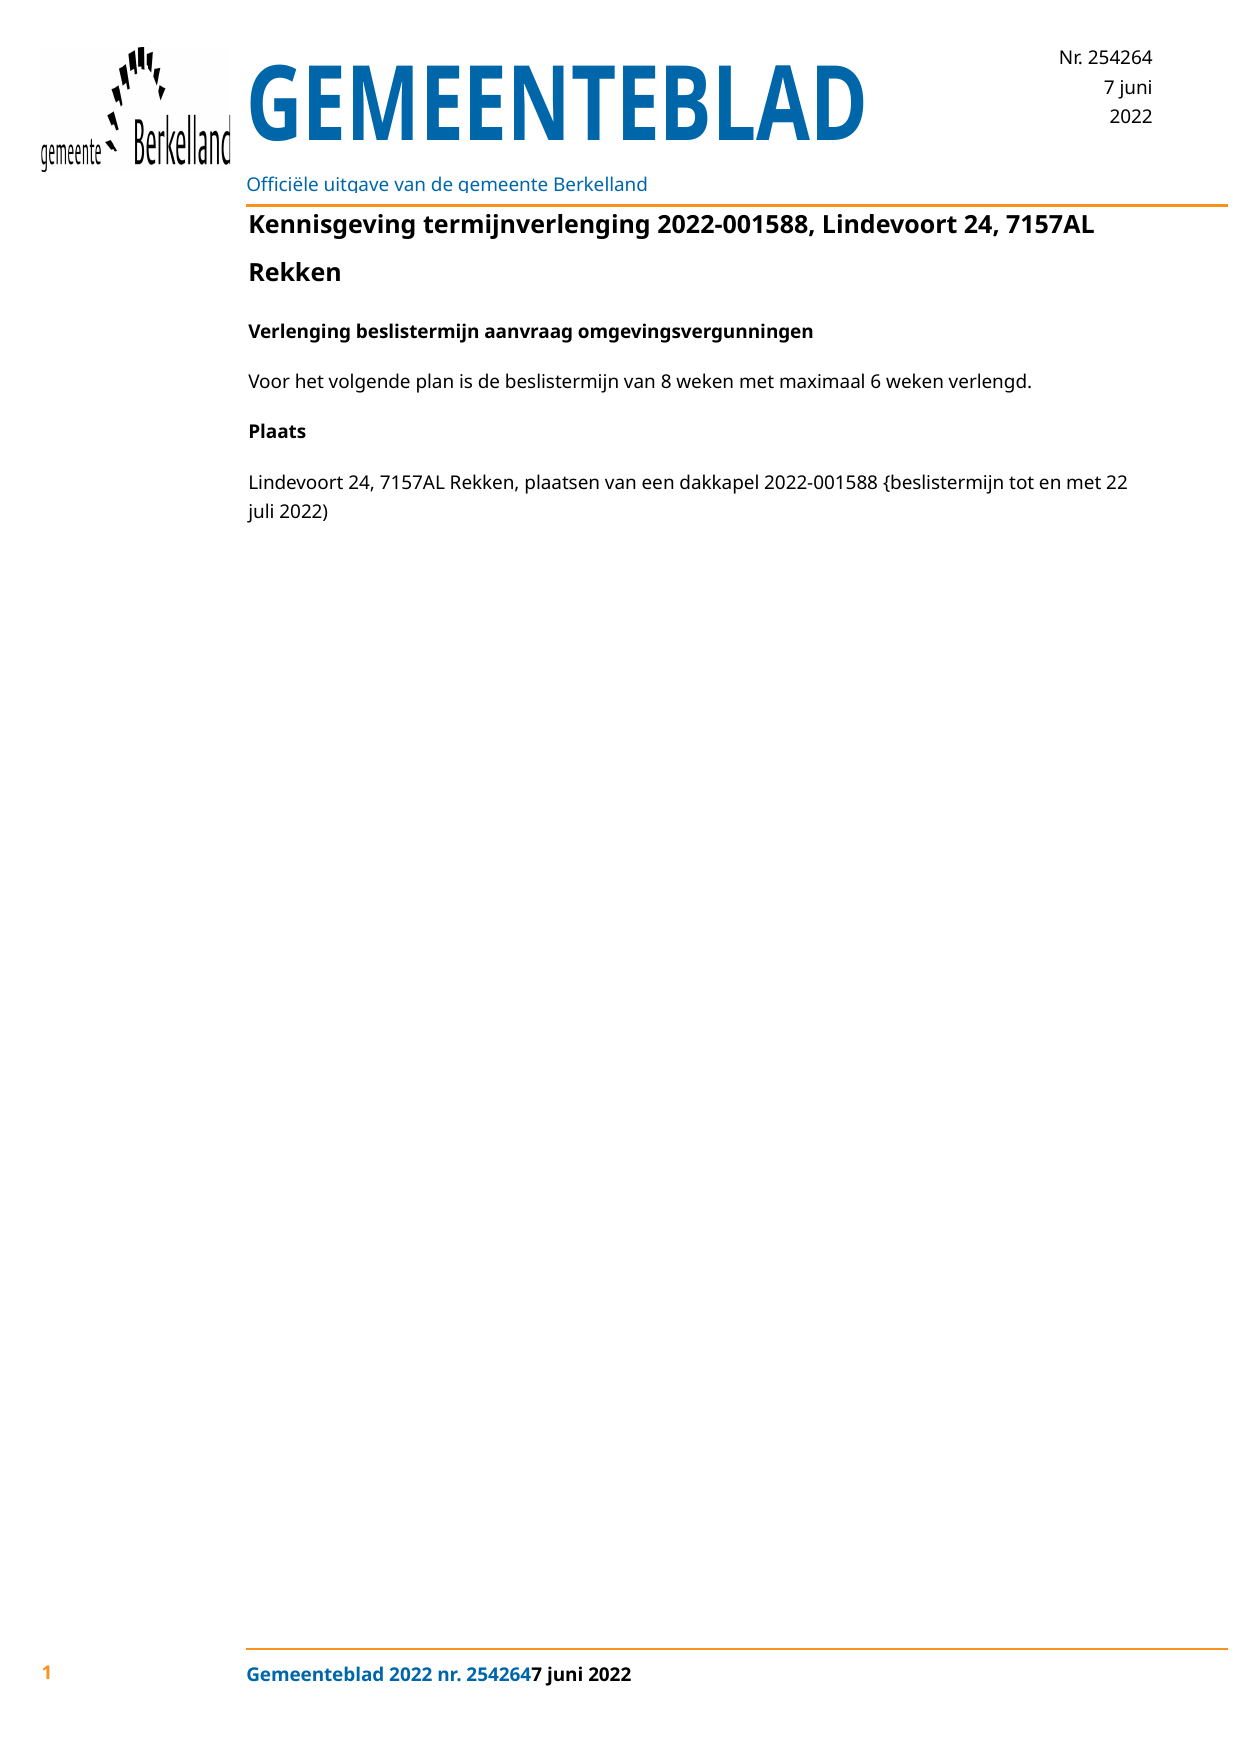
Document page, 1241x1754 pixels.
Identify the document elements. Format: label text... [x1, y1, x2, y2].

text Voor het volgende plan is de beslistermijn van 8 weken met maximaal 6 weken verlengd. [248, 368, 1152, 394]
text Plaats [248, 419, 1152, 444]
text Verlenging beslistermijn aanvraag omgevingsvergunningen [248, 318, 1152, 344]
text Lindevoort 24, 7157AL Rekken, plaatsen van een dakkapel 2022-001588 {beslistermijn tot en met 22 juli 2022) [248, 469, 1152, 524]
picture [41, 47, 231, 172]
text Kennisgeving termijnverlenging 2022-001588, Lindevoort 24, 7157AL Rekken [248, 207, 1152, 288]
